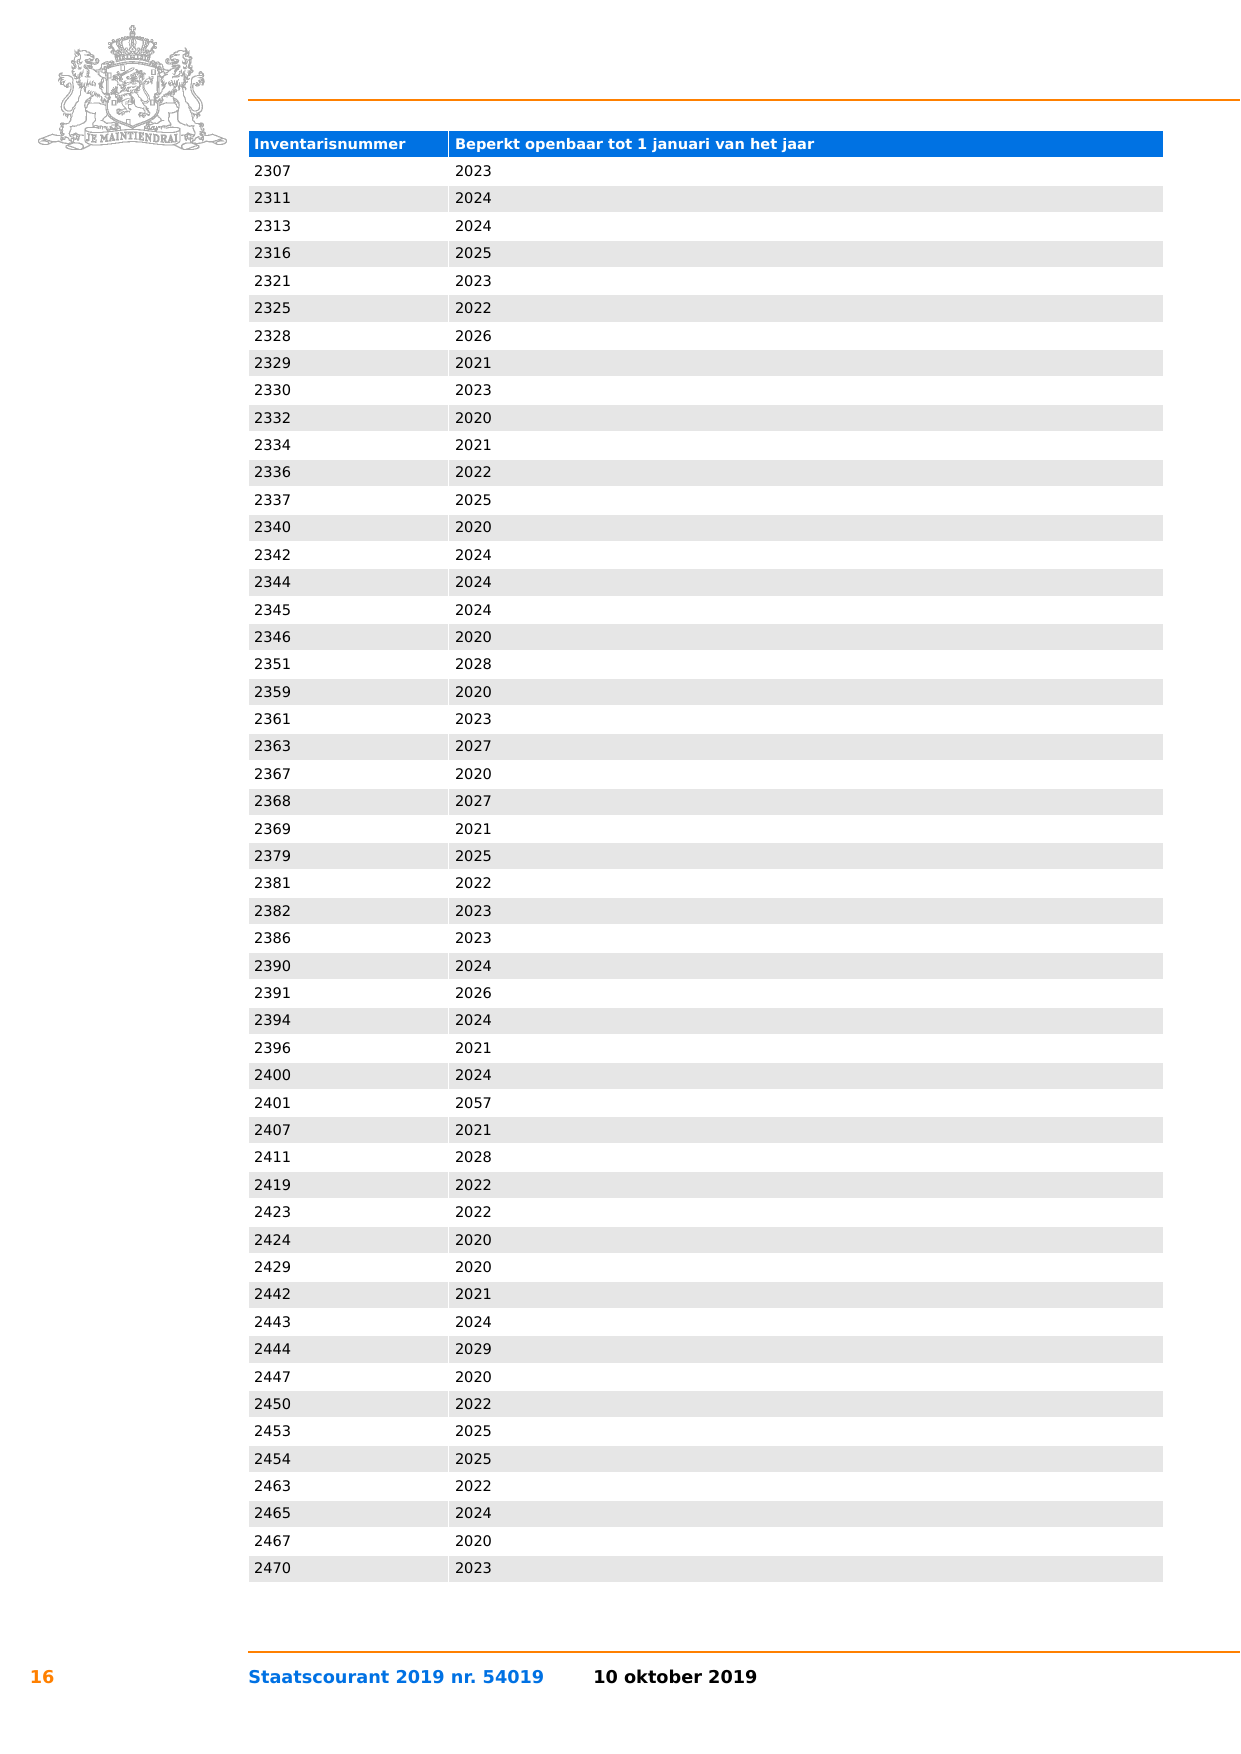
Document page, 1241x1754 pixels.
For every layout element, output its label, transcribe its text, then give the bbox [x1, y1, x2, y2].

table_cell 2346 [249, 624, 448, 650]
table_cell 2023 [449, 268, 1163, 294]
table_cell 2022 [449, 1199, 1163, 1226]
table_cell 2021 [449, 350, 1163, 376]
table_cell 2020 [449, 679, 1163, 705]
table_cell 2023 [449, 706, 1163, 733]
table_cell 2020 [449, 1364, 1163, 1390]
table_cell 2450 [249, 1391, 448, 1417]
table_cell 2470 [249, 1556, 448, 1582]
table_cell 2407 [249, 1117, 448, 1143]
table_cell 2351 [249, 651, 448, 678]
table_cell 2020 [449, 1227, 1163, 1253]
table_cell 2381 [249, 871, 448, 897]
table_cell 2022 [449, 871, 1163, 897]
table_cell 2337 [249, 487, 448, 513]
table_cell 2386 [249, 925, 448, 952]
table_cell 2359 [249, 679, 448, 705]
table_cell 2328 [249, 323, 448, 349]
table_cell 2021 [449, 432, 1163, 459]
table_cell 2329 [249, 350, 448, 376]
table_cell 2021 [449, 816, 1163, 842]
table_cell 2021 [449, 1117, 1163, 1143]
table_cell 2023 [449, 158, 1163, 185]
table_cell 2022 [449, 1473, 1163, 1500]
table_cell 2020 [449, 624, 1163, 650]
table_cell 2021 [449, 1035, 1163, 1061]
table_cell 2020 [449, 1528, 1163, 1554]
table_cell 2022 [449, 1391, 1163, 1417]
table_cell 2363 [249, 734, 448, 760]
table_cell 2345 [249, 597, 448, 623]
table_cell 2025 [449, 1419, 1163, 1445]
table_cell 2024 [449, 1501, 1163, 1527]
table_cell 2022 [449, 1172, 1163, 1198]
table_cell 2369 [249, 816, 448, 842]
table_cell 2423 [249, 1199, 448, 1226]
table_cell 2463 [249, 1473, 448, 1500]
table_cell 2361 [249, 706, 448, 733]
table_cell 2311 [249, 186, 448, 212]
table_cell 2340 [249, 515, 448, 541]
table_cell 2024 [449, 1309, 1163, 1335]
table_cell 2396 [249, 1035, 448, 1061]
table_cell 2023 [449, 925, 1163, 952]
table_cell 2024 [449, 569, 1163, 596]
table_cell 2025 [449, 1446, 1163, 1472]
table_cell 2419 [249, 1172, 448, 1198]
table_cell 2429 [249, 1254, 448, 1281]
table_cell 2026 [449, 980, 1163, 1007]
table_cell 2330 [249, 378, 448, 404]
table_cell 2444 [249, 1336, 448, 1363]
table_cell 2443 [249, 1309, 448, 1335]
table_cell 2401 [249, 1090, 448, 1116]
table_cell 2027 [449, 789, 1163, 815]
table_cell 2467 [249, 1528, 448, 1554]
table_header Beperkt openbaar tot 1 januari van het jaar [449, 131, 1163, 157]
table_cell 2368 [249, 789, 448, 815]
table_cell 2394 [249, 1008, 448, 1034]
table_cell 2379 [249, 843, 448, 869]
table_cell 2025 [449, 487, 1163, 513]
table_cell 2023 [449, 1556, 1163, 1582]
table_cell 2027 [449, 734, 1163, 760]
table_cell 2020 [449, 761, 1163, 787]
table_cell 2391 [249, 980, 448, 1007]
picture [38, 25, 227, 150]
table_cell 2307 [249, 158, 448, 185]
table_cell 2025 [449, 843, 1163, 869]
table_cell 2424 [249, 1227, 448, 1253]
table_cell 2454 [249, 1446, 448, 1472]
table_cell 2020 [449, 1254, 1163, 1281]
table_cell 2325 [249, 295, 448, 322]
table_cell 2024 [449, 186, 1163, 212]
table_cell 2024 [449, 213, 1163, 239]
table_cell 2367 [249, 761, 448, 787]
table_cell 2390 [249, 953, 448, 979]
table_cell 2024 [449, 1063, 1163, 1089]
table_cell 2020 [449, 405, 1163, 431]
table_cell 2029 [449, 1336, 1163, 1363]
table_cell 2442 [249, 1282, 448, 1308]
table_header Inventarisnummer [249, 131, 448, 157]
table_cell 2023 [449, 898, 1163, 924]
table_cell 2332 [249, 405, 448, 431]
table_cell 2025 [449, 241, 1163, 267]
table_cell 2026 [449, 323, 1163, 349]
table_cell 2382 [249, 898, 448, 924]
table_cell 2344 [249, 569, 448, 596]
table_cell 2024 [449, 597, 1163, 623]
table_cell 2447 [249, 1364, 448, 1390]
table_cell 2316 [249, 241, 448, 267]
table_cell 2028 [449, 1145, 1163, 1171]
table_cell 2057 [449, 1090, 1163, 1116]
table_cell 2453 [249, 1419, 448, 1445]
table_cell 2022 [449, 460, 1163, 486]
table_cell 2411 [249, 1145, 448, 1171]
table_cell 2022 [449, 295, 1163, 322]
table_cell 2400 [249, 1063, 448, 1089]
table_cell 2021 [449, 1282, 1163, 1308]
table_cell 2028 [449, 651, 1163, 678]
table_cell 2465 [249, 1501, 448, 1527]
table_cell 2321 [249, 268, 448, 294]
table_cell 2024 [449, 1008, 1163, 1034]
table_cell 2024 [449, 542, 1163, 568]
table_cell 2023 [449, 378, 1163, 404]
table_cell 2313 [249, 213, 448, 239]
table_cell 2020 [449, 515, 1163, 541]
table_cell 2024 [449, 953, 1163, 979]
table_cell 2336 [249, 460, 448, 486]
table_cell 2342 [249, 542, 448, 568]
table_cell 2334 [249, 432, 448, 459]
